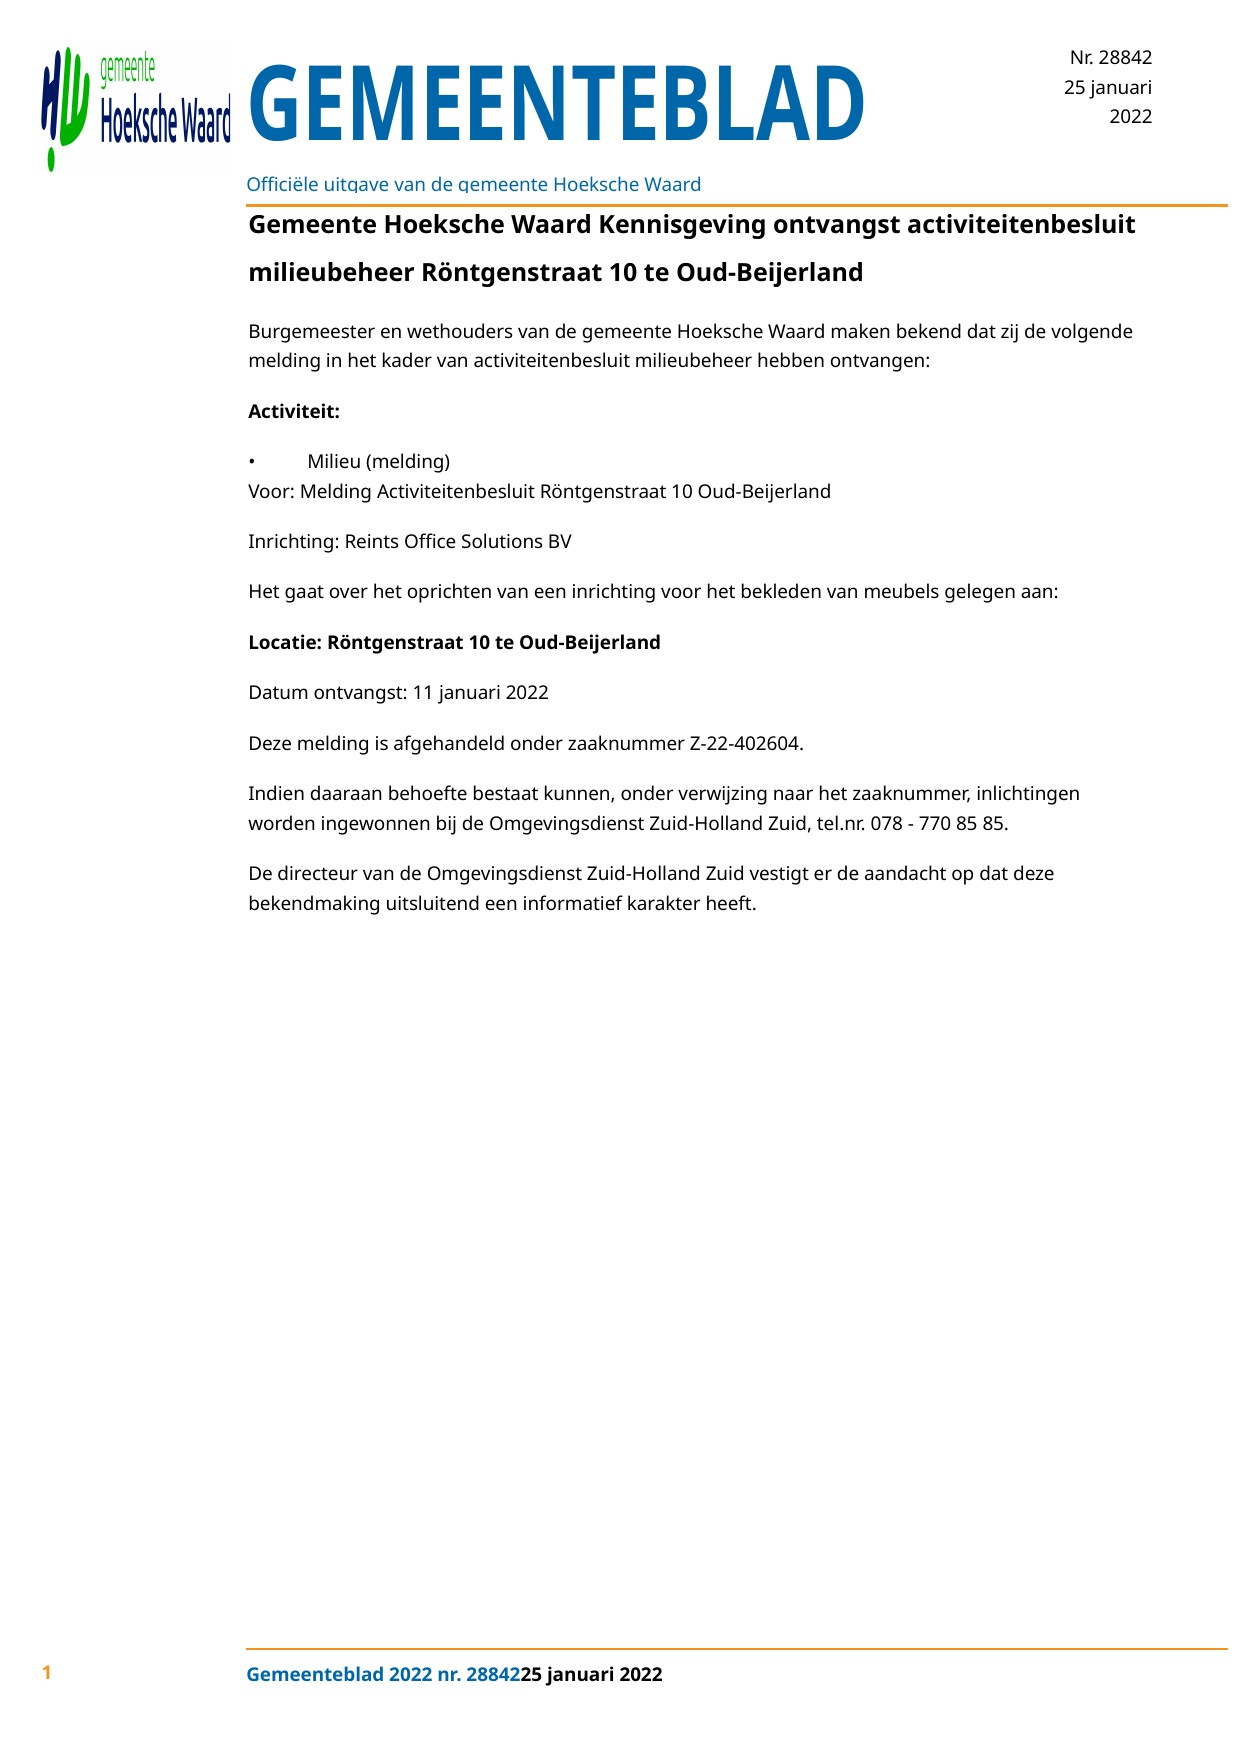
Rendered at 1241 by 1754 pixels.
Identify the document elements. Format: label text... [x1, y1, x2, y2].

list Milieu (melding) [248, 448, 1152, 474]
text Inrichting: Reints Office Solutions BV [248, 528, 1152, 554]
picture [41, 47, 231, 172]
text Het gaat over het oprichten van een inrichting voor het bekleden van meubels gelegen aan: [248, 579, 1152, 604]
text Gemeente Hoeksche Waard Kennisgeving ontvangst activiteitenbesluit milieubeheer Röntgenstraat 10 te Oud-Beijerland [248, 207, 1152, 288]
text Datum ontvangst: 11 januari 2022 [248, 679, 1152, 705]
text Deze melding is afgehandeld onder zaaknummer Z-22-402604. [248, 730, 1152, 756]
text Locatie: Röntgenstraat 10 te Oud-Beijerland [248, 629, 1152, 655]
text Indien daaraan behoefte bestaat kunnen, onder verwijzing naar het zaaknummer, inlichtingen worden ingewonnen bij de Omgevingsdienst Zuid-Holland Zuid, tel.nr. 078 - 770 85 85. [248, 780, 1152, 836]
text De directeur van de Omgevingsdienst Zuid-Holland Zuid vestigt er de aandacht op dat deze bekendmaking uitsluitend een informatief karakter heeft. [248, 860, 1152, 916]
text Voor: Melding Activiteitenbesluit Röntgenstraat 10 Oud-Beijerland [248, 478, 1152, 504]
text Burgemeester en wethouders van de gemeente Hoeksche Waard maken bekend dat zij de volgende melding in het kader van activiteitenbesluit milieubeheer hebben ontvangen: [248, 318, 1152, 373]
text Activiteit: [248, 398, 1152, 424]
